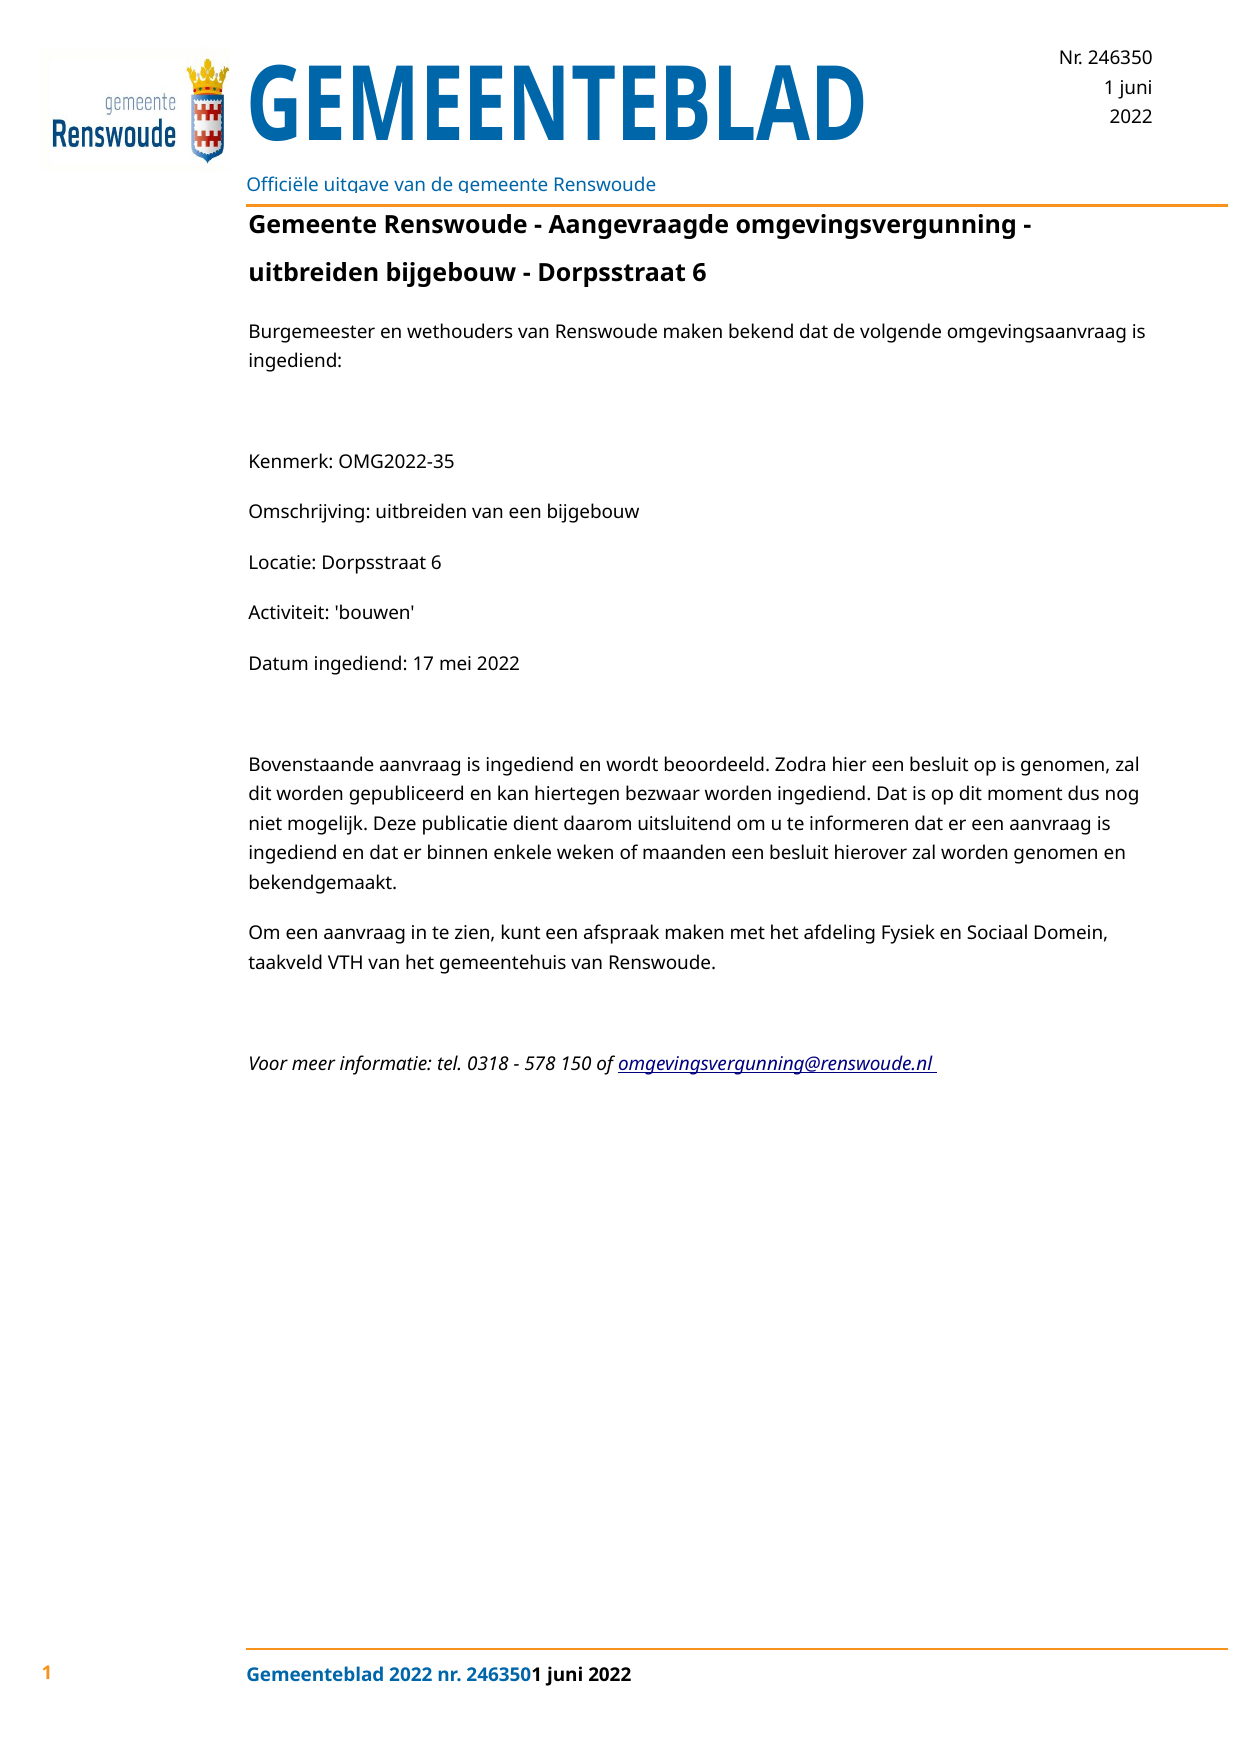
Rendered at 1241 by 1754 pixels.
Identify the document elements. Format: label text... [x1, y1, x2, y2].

text Locatie: Dorpsstraat 6 [248, 549, 1152, 575]
text Activiteit: 'bouwen' [248, 599, 1152, 625]
text Omschrijving: uitbreiden van een bijgebouw [248, 499, 1152, 524]
text Kenmerk: OMG2022-35 [248, 448, 1152, 474]
text Burgemeester en wethouders van Renswoude maken bekend dat de volgende omgevingsaanvraag is ingediend: [248, 318, 1152, 373]
text Datum ingediend: 17 mei 2022 [248, 650, 1152, 676]
picture [41, 47, 231, 172]
text Om een aanvraag in te zien, kunt een afspraak maken met het afdeling Fysiek en Sociaal Domein, taakveld VTH van het gemeentehuis van Renswoude. [248, 919, 1152, 975]
text Gemeente Renswoude - Aangevraagde omgevingsvergunning - uitbreiden bijgebouw - Dorpsstraat 6 [248, 207, 1152, 288]
text Voor meer informatie: tel. 0318 - 578 150 of omgevingsvergunning@renswoude.nl [248, 1050, 1152, 1076]
text Bovenstaande aanvraag is ingediend en wordt beoordeeld. Zodra hier een besluit op is genomen, zal dit worden gepubliceerd en kan hiertegen bezwaar worden ingediend. Dat is op dit moment dus nog niet mogelijk. Deze publicatie dient daarom uitsluitend om u te informeren dat er een aanvraag is ingediend en dat er binnen enkele weken of maanden een besluit hierover zal worden genomen en bekendgemaakt. [248, 751, 1152, 895]
